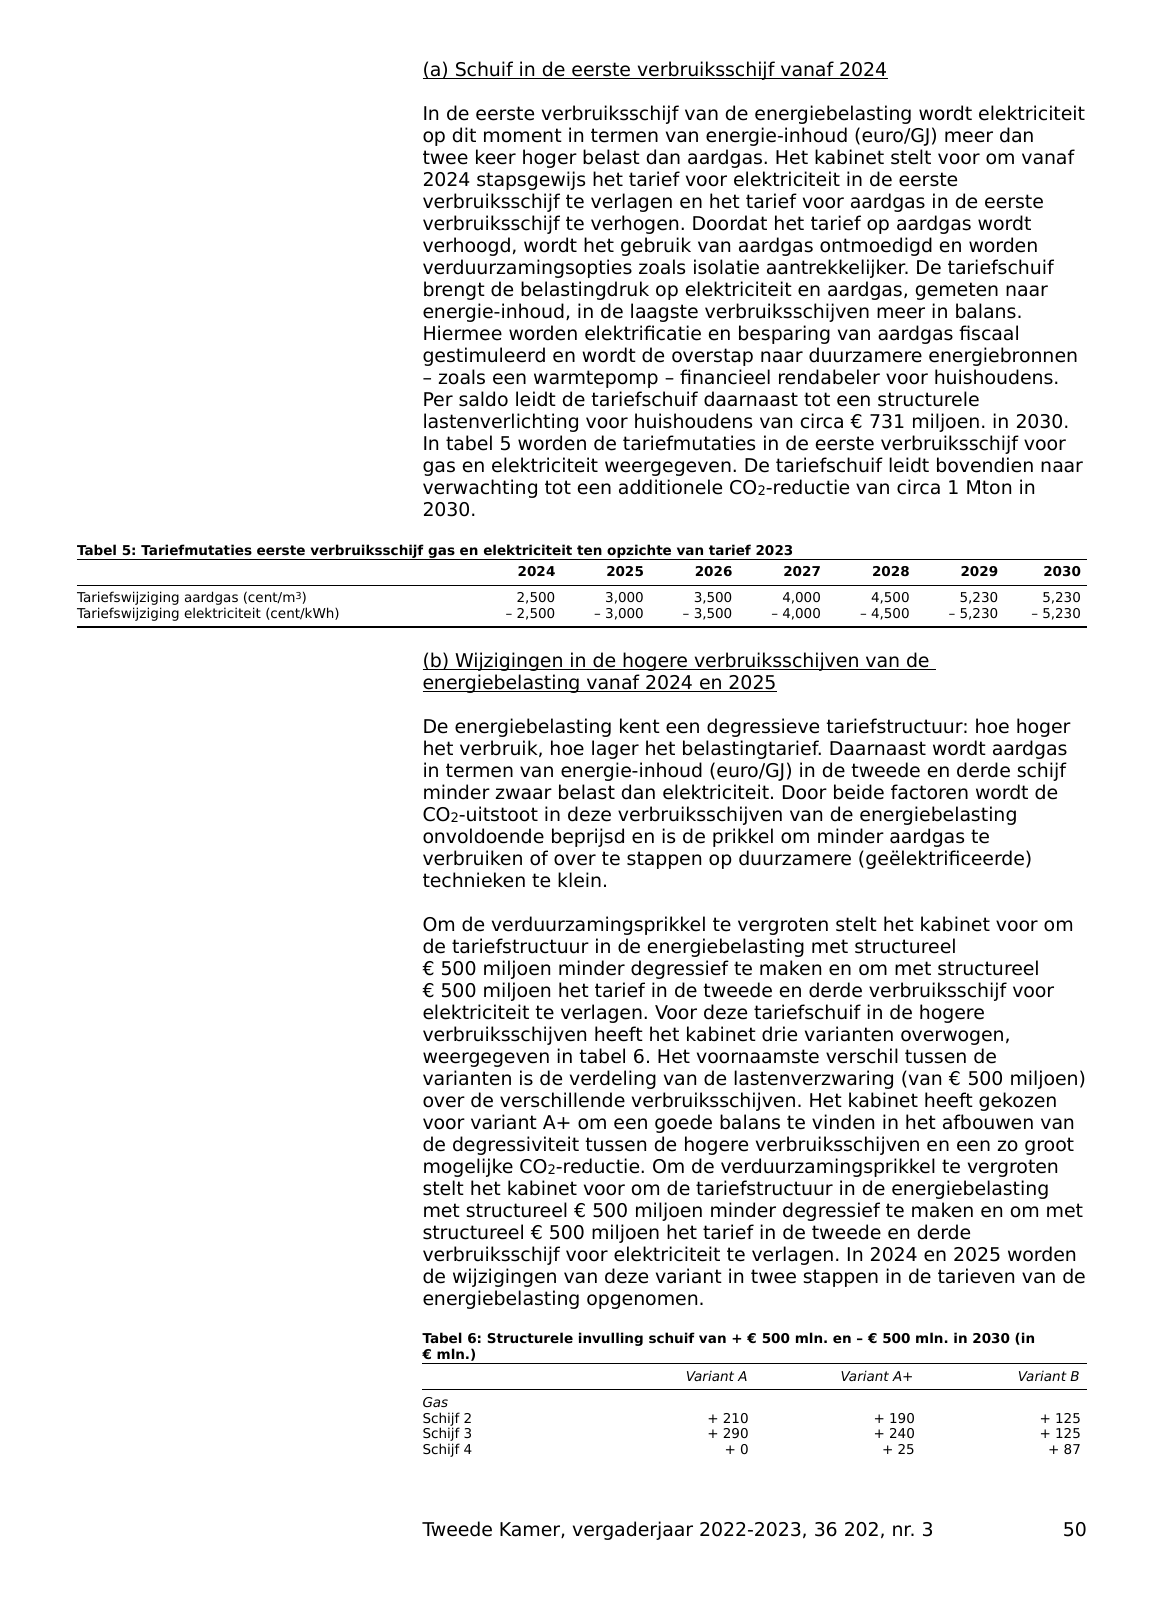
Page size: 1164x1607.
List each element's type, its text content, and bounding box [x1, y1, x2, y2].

table_cell 3,000 [561, 586, 649, 606]
table_cell 5,230 [1004, 586, 1087, 606]
table_cell – 3,000 [561, 606, 649, 626]
table_cell + 125 [921, 1410, 1087, 1426]
table_cell [588, 1458, 754, 1473]
table_cell Schijf 2 [422, 1410, 588, 1426]
table_cell [422, 1364, 588, 1389]
table_cell Variant B [921, 1364, 1087, 1389]
table_cell [754, 1390, 921, 1410]
table_cell 2030 [1004, 560, 1087, 584]
table_cell Tariefswijziging aardgas (cent/m3) [77, 586, 472, 606]
table_cell 2,500 [473, 586, 561, 606]
table_cell + 0 [588, 1442, 754, 1458]
text De energiebelasting kent een degressieve tariefstructuur: hoe hoger het verbruik, hoe lager het belastingtarief. Daarnaast wordt aardgas in termen van energie-inhoud (euro/GJ) in de tweede en derde schijf minder zwaar belast dan elektriciteit. Door beide factoren wordt de CO2-uitstoot in deze verbruiksschijven van de energiebelasting onvoldoende beprijsd en is de prikkel om minder aardgas te verbruiken of over te stappen op duurzamere (geëlektrificeerde) technieken te klein. [422, 716, 1087, 892]
table_cell 5,230 [915, 586, 1004, 606]
table_cell 2026 [650, 560, 738, 584]
table_cell 2025 [561, 560, 649, 584]
table_cell 3,500 [650, 586, 738, 606]
subtitle (b) Wijzigingen in de hogere verbruiksschijven van de energiebelasting vanaf 2024 en 2025 [422, 650, 1087, 694]
table_cell – 5,230 [915, 606, 1004, 626]
table_cell – 3,500 [650, 606, 738, 626]
table_cell [588, 1390, 754, 1410]
table_header Tabel 5: Tariefmutaties eerste verbruiksschijf gas en elektriciteit ten opzichte van tarief 2023 [77, 543, 1087, 558]
table_cell 2027 [738, 560, 827, 584]
table_cell Gas [422, 1390, 588, 1410]
table_cell + 25 [754, 1442, 921, 1458]
table_cell – 4,500 [827, 606, 915, 626]
table_cell [921, 1458, 1087, 1473]
table_cell [921, 1390, 1087, 1410]
table_cell 4,000 [738, 586, 827, 606]
table_cell Variant A+ [754, 1364, 921, 1389]
table_cell Schijf 3 [422, 1426, 588, 1442]
table_cell Schijf 4 [422, 1442, 588, 1458]
table_cell 2028 [827, 560, 915, 584]
table_cell 4,500 [827, 586, 915, 606]
text Om de verduurzamingsprikkel te vergroten stelt het kabinet voor om de tariefstructuur in de energiebelasting met structureel € 500 miljoen minder degressief te maken en om met structureel € 500 miljoen het tarief in de tweede en derde verbruiksschijf voor elektriciteit te verlagen. Voor deze tariefschuif in de hogere verbruiksschijven heeft het kabinet drie varianten overwogen, weergegeven in tabel 6. Het voornaamste verschil tussen de varianten is de verdeling van de lastenverzwaring (van € 500 miljoen) over de verschillende verbruiksschijven. Het kabinet heeft gekozen voor variant A+ om een goede balans te vinden in het afbouwen van de degressiviteit tussen de hogere verbruiksschijven en een zo groot mogelijke CO2-reductie. Om de verduurzamingsprikkel te vergroten stelt het kabinet voor om de tariefstructuur in de energiebelasting met structureel € 500 miljoen minder degressief te maken en om met structureel € 500 miljoen het tarief in de tweede en derde verbruiksschijf voor elektriciteit te verlagen. In 2024 en 2025 worden de wijzigingen van deze variant in twee stappen in de tarieven van de energiebelasting opgenomen. [422, 914, 1087, 1309]
table_cell [422, 1458, 588, 1473]
table_cell [77, 560, 472, 584]
table_cell – 2,500 [473, 606, 561, 626]
table_cell + 87 [921, 1442, 1087, 1458]
table_cell + 240 [754, 1426, 921, 1442]
table_cell [754, 1458, 921, 1473]
table_header Tabel 6: Structurele invulling schuif van + € 500 mln. en – € 500 mln. in 2030 (in € mln.) [422, 1331, 1087, 1363]
table_cell 2029 [915, 560, 1004, 584]
table_cell + 290 [588, 1426, 754, 1442]
table_cell Variant A [588, 1364, 754, 1389]
table_cell – 5,230 [1004, 606, 1087, 626]
subtitle (a) Schuif in de eerste verbruiksschijf vanaf 2024 [422, 59, 1087, 81]
table_cell + 190 [754, 1410, 921, 1426]
table_cell + 125 [921, 1426, 1087, 1442]
table_cell Tariefswijziging elektriciteit (cent/kWh) [77, 606, 472, 626]
table_cell – 4,000 [738, 606, 827, 626]
table_cell + 210 [588, 1410, 754, 1426]
table_cell 2024 [473, 560, 561, 584]
text In de eerste verbruiksschijf van de energiebelasting wordt elektriciteit op dit moment in termen van energie-inhoud (euro/GJ) meer dan twee keer hoger belast dan aardgas. Het kabinet stelt voor om vanaf 2024 stapsgewijs het tarief voor elektriciteit in de eerste verbruiksschijf te verlagen en het tarief voor aardgas in de eerste verbruiksschijf te verhogen. Doordat het tarief op aardgas wordt verhoogd, wordt het gebruik van aardgas ontmoedigd en worden verduurzamingsopties zoals isolatie aantrekkelijker. De tariefschuif brengt de belastingdruk op elektriciteit en aardgas, gemeten naar energie-inhoud, in de laagste verbruiksschijven meer in balans. Hiermee worden elektrificatie en besparing van aardgas fiscaal gestimuleerd en wordt de overstap naar duurzamere energiebronnen – zoals een warmtepomp – financieel rendabeler voor huishoudens. Per saldo leidt de tariefschuif daarnaast tot een structurele lastenverlichting voor huishoudens van circa € 731 miljoen. in 2030. In tabel 5 worden de tariefmutaties in de eerste verbruiksschijf voor gas en elektriciteit weergegeven. De tariefschuif leidt bovendien naar verwachting tot een additionele CO2-reductie van circa 1 Mton in 2030. [422, 103, 1087, 521]
